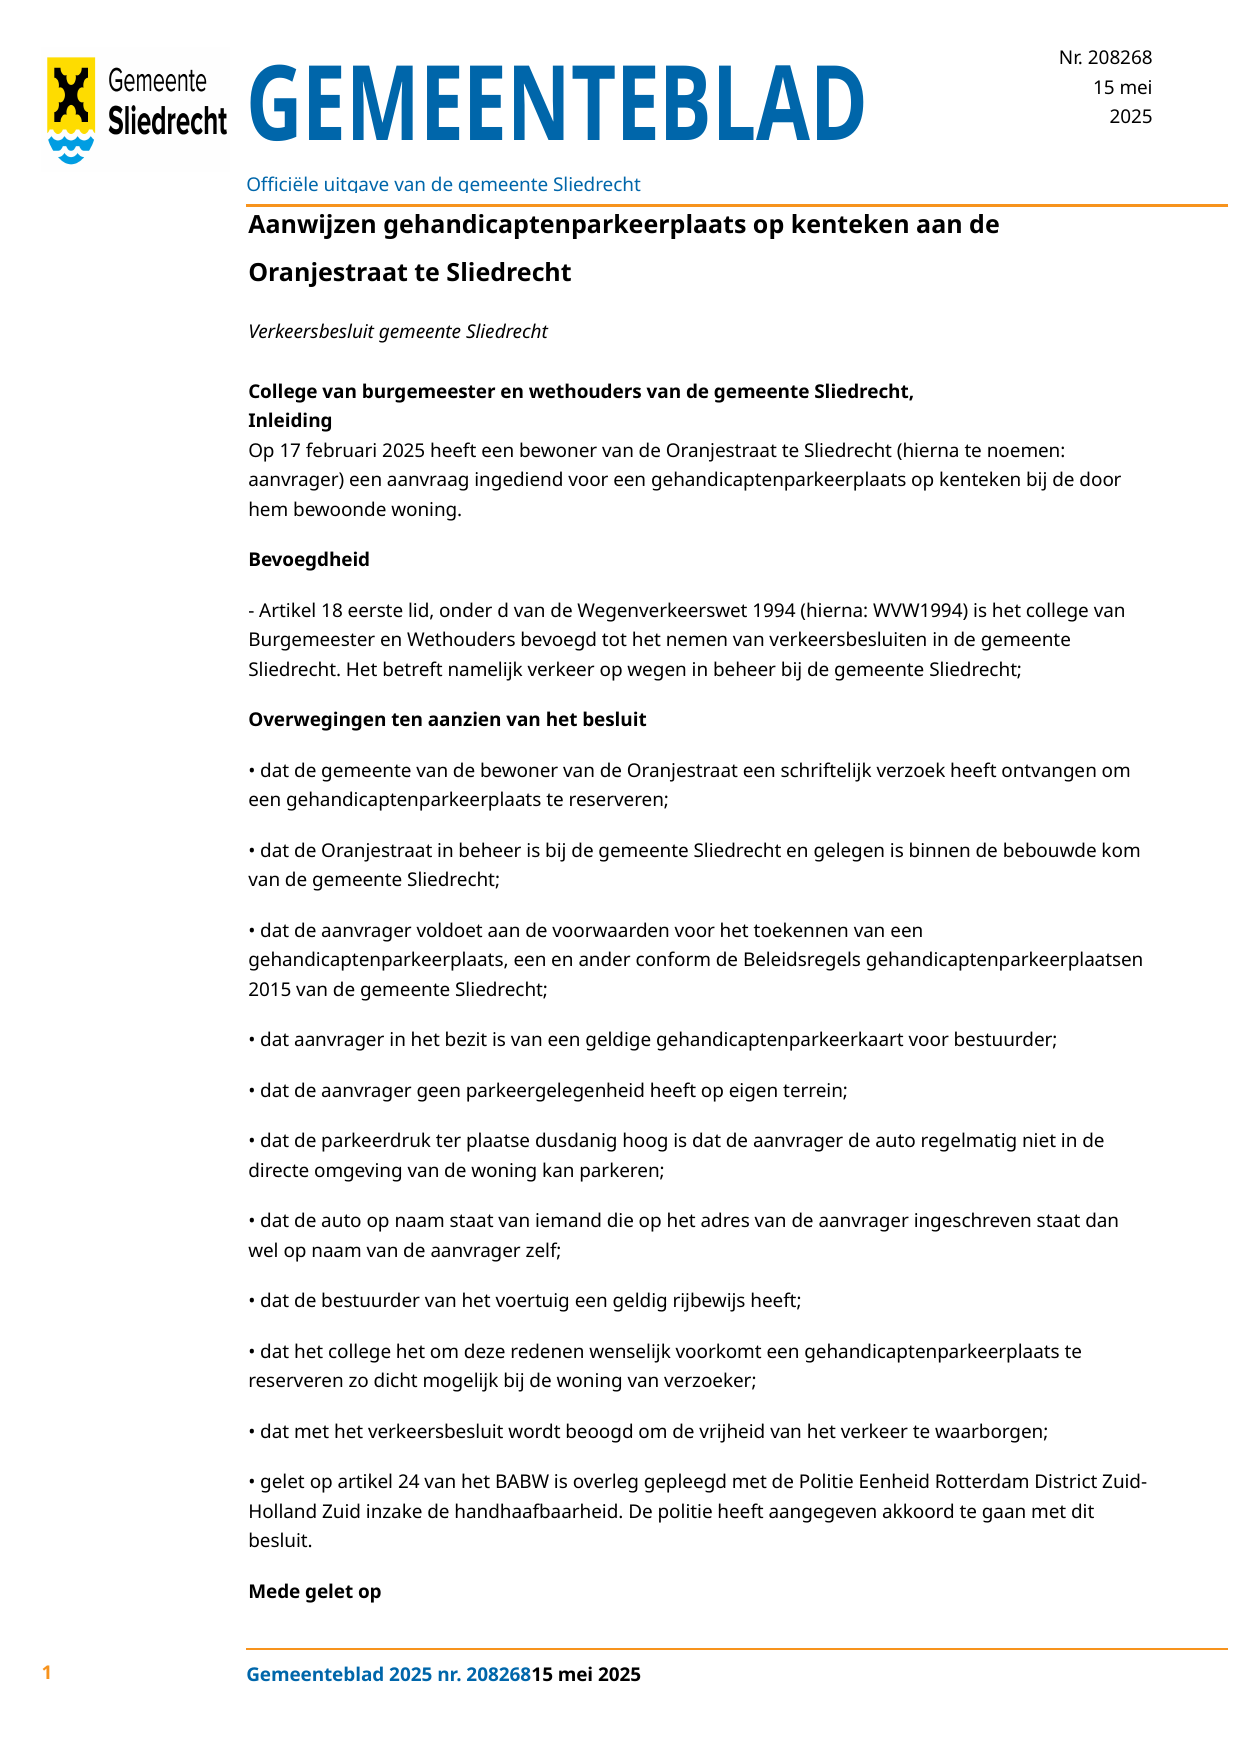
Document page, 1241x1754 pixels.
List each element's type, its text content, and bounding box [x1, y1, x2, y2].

text • dat de bestuurder van het voertuig een geldig rijbewijs heeft; [248, 1287, 1152, 1313]
text Op 17 februari 2025 heeft een bewoner van de Oranjestraat te Sliedrecht (hierna te noemen: aanvrager) een aanvraag ingediend voor een gehandicaptenparkeerplaats op kenteken bij de door hem bewoonde woning. [248, 437, 1152, 522]
text Verkeersbesluit gemeente Sliedrecht [248, 318, 1152, 344]
text • dat de parkeerdruk ter plaatse dusdanig hoog is dat de aanvrager de auto regelmatig niet in de directe omgeving van de woning kan parkeren; [248, 1127, 1152, 1183]
text Mede gelet op [248, 1578, 1152, 1604]
text • dat de gemeente van de bewoner van de Oranjestraat een schriftelijk verzoek heeft ontvangen om een gehandicaptenparkeerplaats te reserveren; [248, 757, 1152, 812]
text • dat met het verkeersbesluit wordt beoogd om de vrijheid van het verkeer te waarborgen; [248, 1418, 1152, 1444]
text Aanwijzen gehandicaptenparkeerplaats op kenteken aan de Oranjestraat te Sliedrecht [248, 207, 1152, 288]
text • dat de aanvrager voldoet aan de voorwaarden voor het toekennen van een gehandicaptenparkeerplaats, een en ander conform de Beleidsregels gehandicaptenparkeerplaatsen 2015 van de gemeente Sliedrecht; [248, 917, 1152, 1002]
text - Artikel 18 eerste lid, onder d van de Wegenverkeerswet 1994 (hierna: WVW1994) is het college van Burgemeester en Wethouders bevoegd tot het nemen van verkeersbesluiten in de gemeente Sliedrecht. Het betreft namelijk verkeer op wegen in beheer bij de gemeente Sliedrecht; [248, 597, 1152, 682]
text Bevoegdheid [248, 547, 1152, 572]
text • dat de aanvrager geen parkeergelegenheid heeft op eigen terrein; [248, 1077, 1152, 1103]
text Overwegingen ten aanzien van het besluit [248, 707, 1152, 732]
text • gelet op artikel 24 van het BABW is overleg gepleegd met de Politie Eenheid Rotterdam District Zuid-Holland Zuid inzake de handhaafbaarheid. De politie heeft aangegeven akkoord te gaan met dit besluit. [248, 1468, 1152, 1553]
text College van burgemeester en wethouders van de gemeente Sliedrecht, [248, 378, 1152, 404]
text • dat het college het om deze redenen wenselijk voorkomt een gehandicaptenparkeerplaats te reserveren zo dicht mogelijk bij de woning van verzoeker; [248, 1338, 1152, 1393]
text • dat de auto op naam staat van iemand die op het adres van de aanvrager ingeschreven staat dan wel op naam van de aanvrager zelf; [248, 1207, 1152, 1263]
text • dat aanvrager in het bezit is van een geldige gehandicaptenparkeerkaart voor bestuurder; [248, 1027, 1152, 1052]
text • dat de Oranjestraat in beheer is bij de gemeente Sliedrecht en gelegen is binnen de bebouwde kom van de gemeente Sliedrecht; [248, 837, 1152, 892]
picture [41, 47, 231, 172]
text Inleiding [248, 407, 1152, 433]
